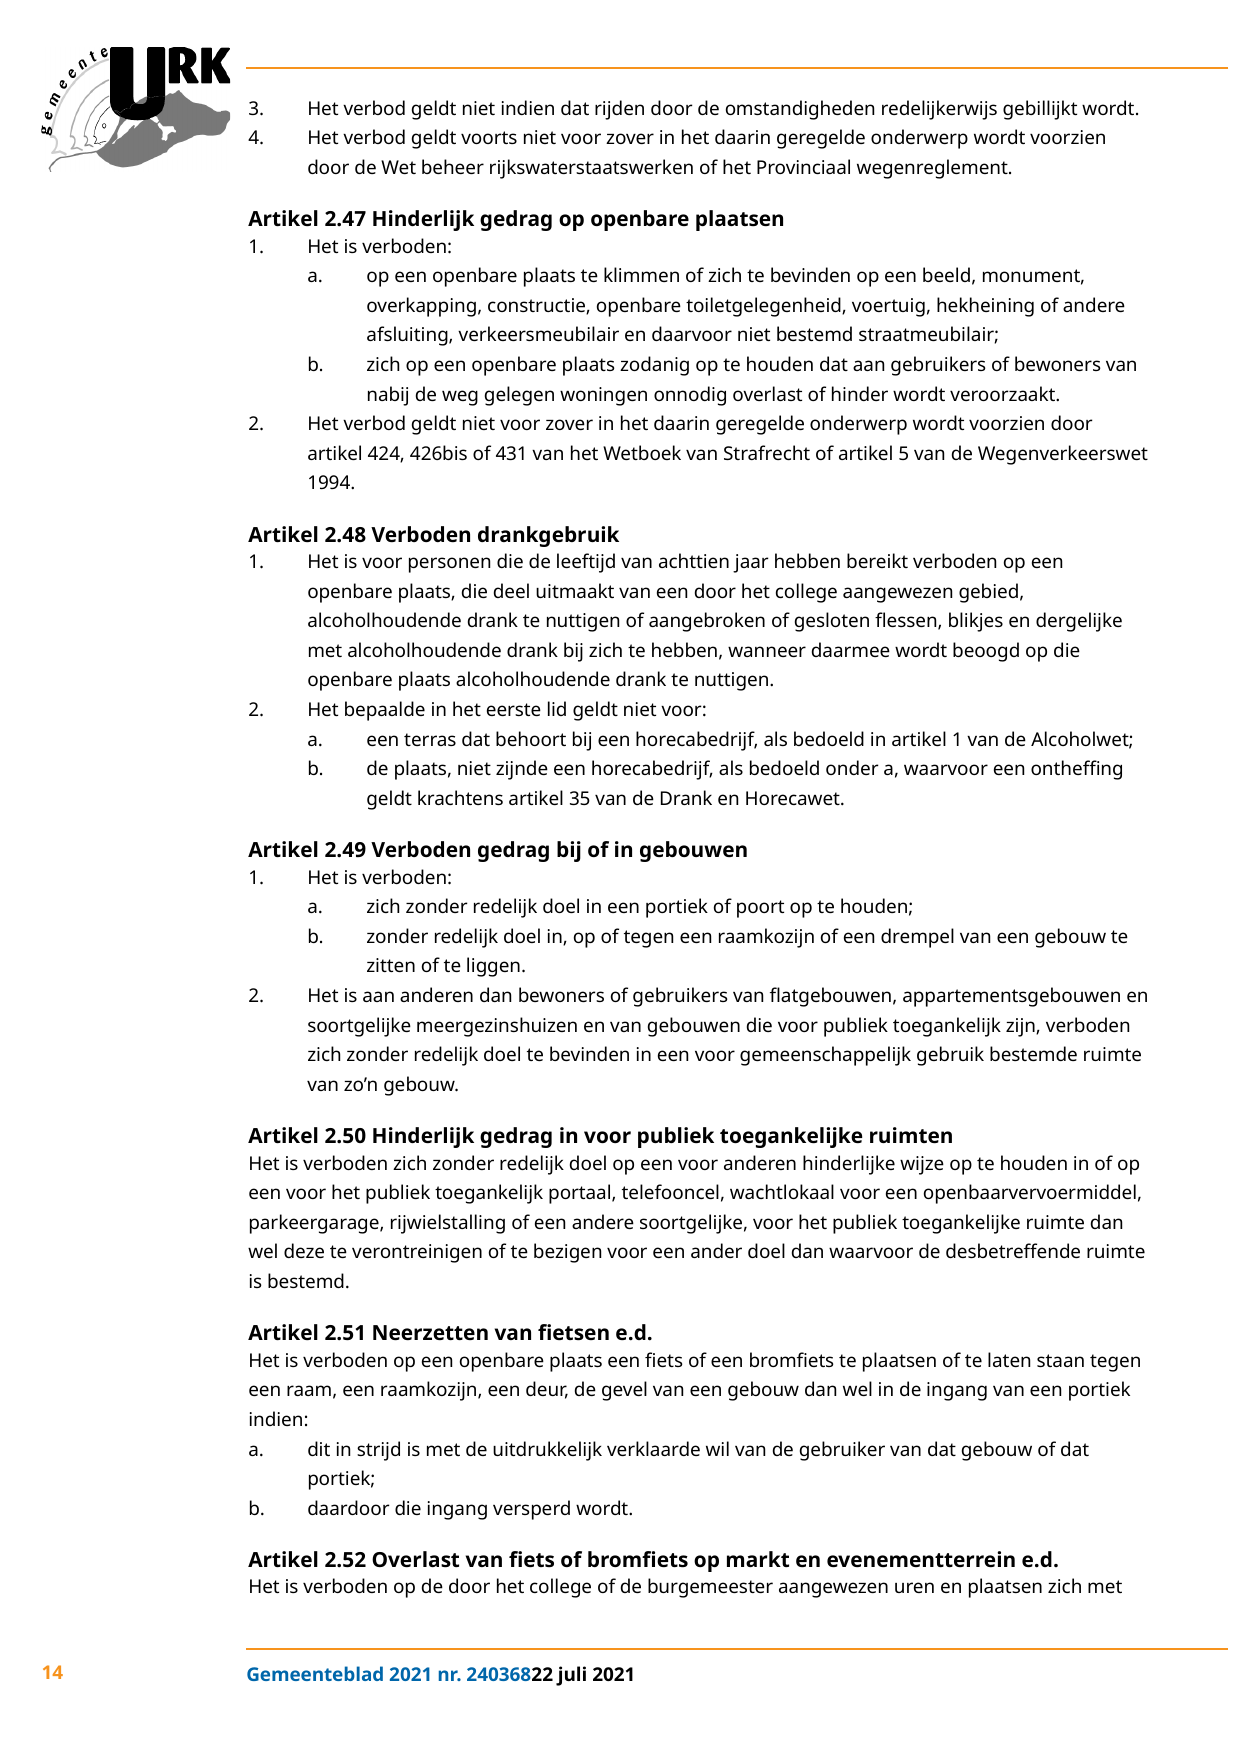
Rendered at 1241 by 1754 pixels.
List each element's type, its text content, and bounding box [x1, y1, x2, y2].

list zich op een openbare plaats zodanig op te houden dat aan gebruikers of bewoners van nabij de weg gelegen woningen onnodig overlast of hinder wordt veroorzaakt. [307, 351, 1152, 406]
list Het verbod geldt niet voor zover in het daarin geregelde onderwerp wordt voorzien door artikel 424, 426bis of 431 van het Wetboek van Strafrecht of artikel 5 van de Wegenverkeerswet 1994. [248, 410, 1152, 495]
list een terras dat behoort bij een horecabedrijf, als bedoeld in artikel 1 van de Alcoholwet; [307, 726, 1152, 752]
text Het is verboden op een openbare plaats een fiets of een bromfiets te plaatsen of te laten staan tegen een raam, een raamkozijn, een deur, de gevel van een gebouw dan wel in de ingang van een portiek indien: [248, 1347, 1152, 1432]
list daardoor die ingang versperd wordt. [248, 1495, 1152, 1521]
text Artikel 2.47 Hinderlijk gedrag op openbare plaatsen [248, 204, 1152, 233]
text Het is verboden zich zonder redelijk doel op een voor anderen hinderlijke wijze op te houden in of op een voor het publiek toegankelijk portaal, telefooncel, wachtlokaal voor een openbaarvervoermiddel, parkeergarage, rijwielstalling of een andere soortgelijke, voor het publiek toegankelijke ruimte dan wel deze te verontreinigen of te bezigen voor een ander doel dan waarvoor de desbetreffende ruimte is bestemd. [248, 1150, 1152, 1294]
list zonder redelijk doel in, op of tegen een raamkozijn of een drempel van een gebouw te zitten of te liggen. [307, 923, 1152, 978]
list de plaats, niet zijnde een horecabedrijf, als bedoeld onder a, waarvoor een ontheffing geldt krachtens artikel 35 van de Drank en Horecawet. [307, 755, 1152, 811]
list Het is verboden: [248, 233, 1152, 258]
text Artikel 2.51 Neerzetten van fietsen e.d. [248, 1318, 1152, 1347]
list op een openbare plaats te klimmen of zich te bevinden op een beeld, monument, overkapping, constructie, openbare toiletgelegenheid, voertuig, hekheining of andere afsluiting, verkeersmeubilair en daarvoor niet bestemd straatmeubilair; [307, 262, 1152, 347]
list Het bepaalde in het eerste lid geldt niet voor: [248, 696, 1152, 722]
text Artikel 2.52 Overlast van fiets of bromfiets op markt en evenementterrein e.d. [248, 1545, 1152, 1574]
list dit in strijd is met de uitdrukkelijk verklaarde wil van de gebruiker van dat gebouw of dat portiek; [248, 1436, 1152, 1491]
list Het verbod geldt niet indien dat rijden door de omstandigheden redelijkerwijs gebillijkt wordt. [248, 95, 1152, 121]
text Artikel 2.50 Hinderlijk gedrag in voor publiek toegankelijke ruimten [248, 1121, 1152, 1150]
list zich zonder redelijk doel in een portiek of poort op te houden; [307, 893, 1152, 919]
list Het is voor personen die de leeftijd van achttien jaar hebben bereikt verboden op een openbare plaats, die deel uitmaakt van een door het college aangewezen gebied, alcoholhoudende drank te nuttigen of aangebroken of gesloten flessen, blikjes en dergelijke met alcoholhoudende drank bij zich te hebben, wanneer daarmee wordt beoogd op die openbare plaats alcoholhoudende drank te nuttigen. [248, 548, 1152, 692]
list Het verbod geldt voorts niet voor zover in het daarin geregelde onderwerp wordt voorzien door de Wet beheer rijkswaterstaatswerken of het Provinciaal wegenreglement. [248, 124, 1152, 180]
text Het is verboden op de door het college of de burgemeester aangewezen uren en plaatsen zich met [248, 1574, 1152, 1599]
text Artikel 2.49 Verboden gedrag bij of in gebouwen [248, 835, 1152, 864]
picture [41, 47, 231, 172]
list Het is verboden: [248, 864, 1152, 889]
text Artikel 2.48 Verboden drankgebruik [248, 520, 1152, 548]
list Het is aan anderen dan bewoners of gebruikers van flatgebouwen, appartementsgebouwen en soortgelijke meergezinshuizen en van gebouwen die voor publiek toegankelijk zijn, verboden zich zonder redelijk doel te bevinden in een voor gemeenschappelijk gebruik bestemde ruimte van zo’n gebouw. [248, 982, 1152, 1097]
